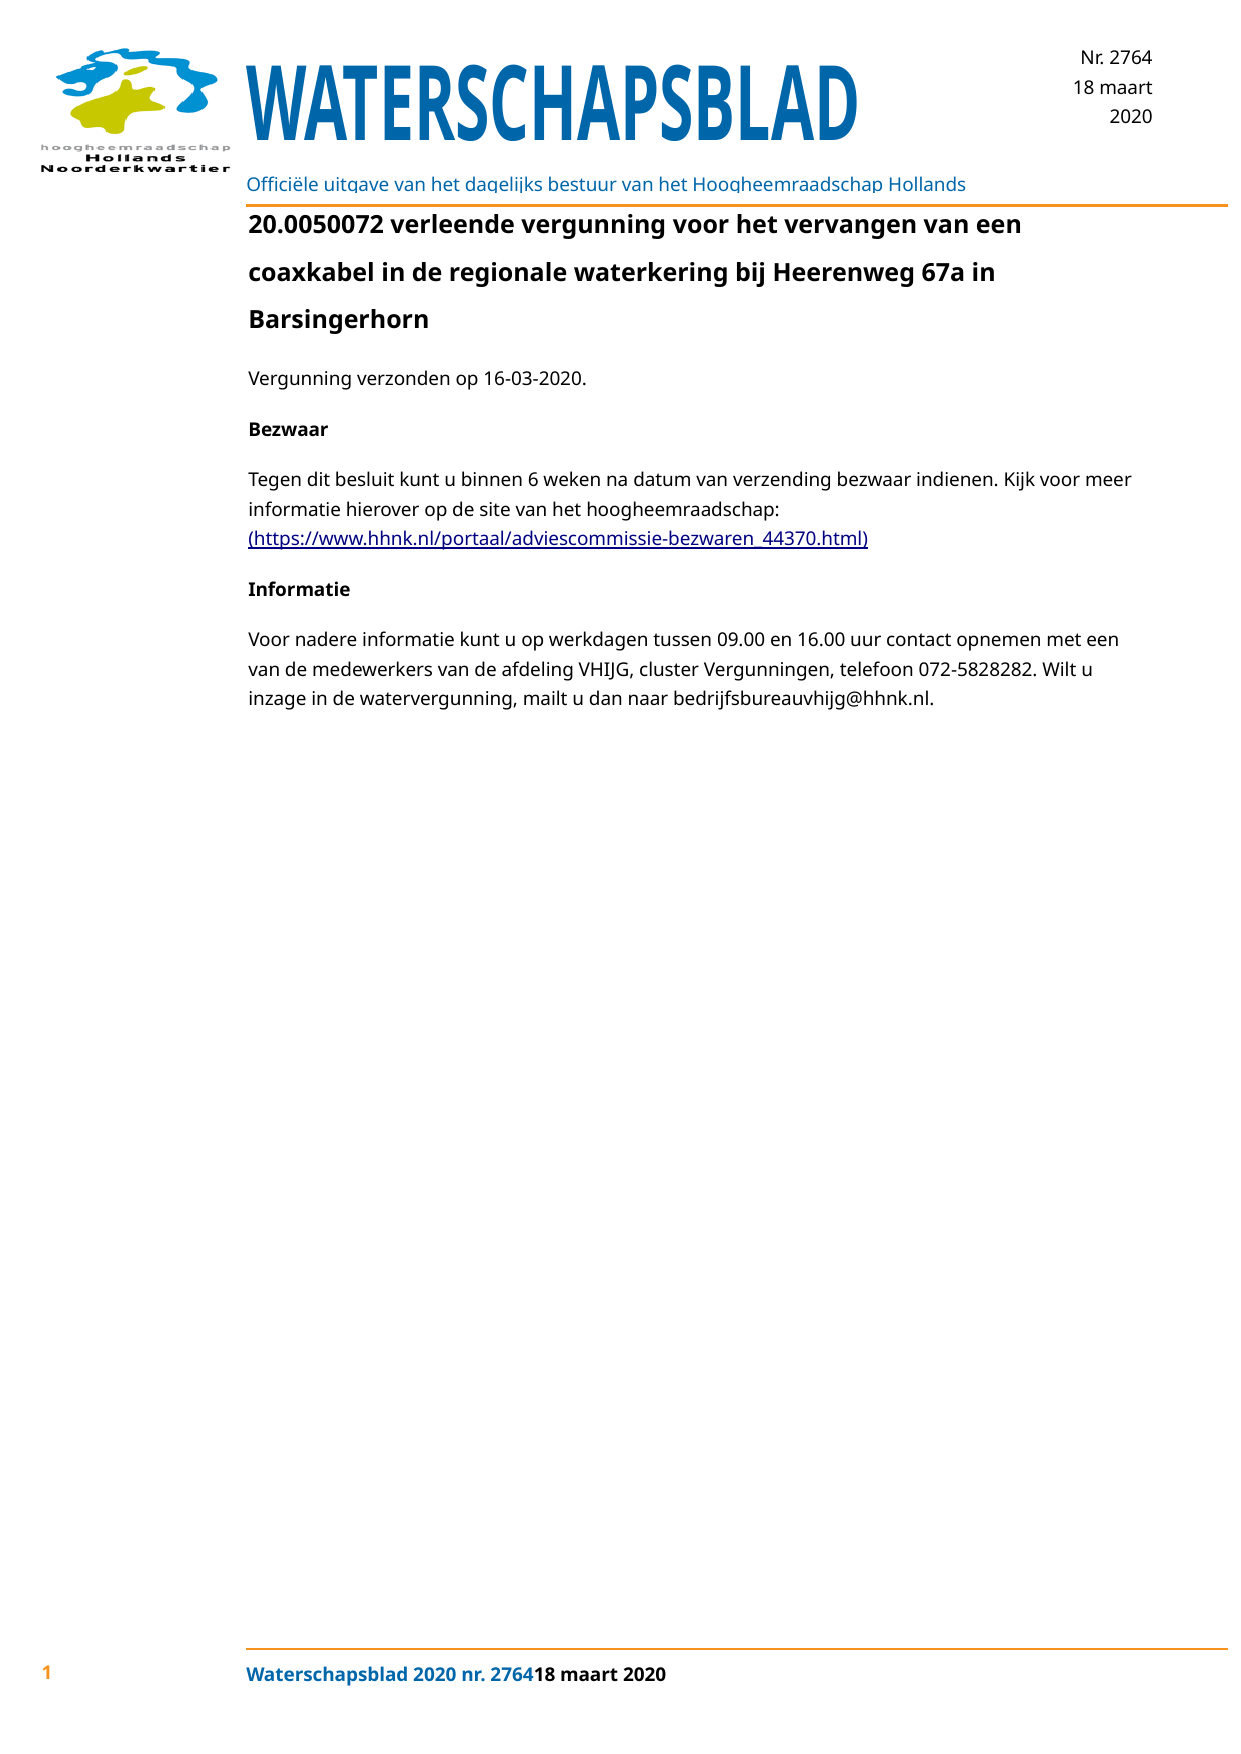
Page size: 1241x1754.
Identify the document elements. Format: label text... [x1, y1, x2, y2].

text Voor nadere informatie kunt u op werkdagen tussen 09.00 en 16.00 uur contact opnemen met een van de medewerkers van de afdeling VHIJG, cluster Vergunningen, telefoon 072-5828282. Wilt u inzage in de watervergunning, mailt u dan naar bedrijfsbureauvhijg@hhnk.nl. [248, 626, 1152, 711]
text Informatie [248, 576, 1152, 602]
text 20.0050072 verleende vergunning voor het vervangen van een coaxkabel in de regionale waterkering bij Heerenweg 67a in Barsingerhorn [248, 207, 1152, 336]
picture [41, 47, 231, 172]
text Vergunning verzonden op 16-03-2020. [248, 366, 1152, 391]
text Tegen dit besluit kunt u binnen 6 weken na datum van verzending bezwaar indienen. Kijk voor meer informatie hierover op de site van het hoogheemraadschap: (https://www.hhnk.nl/portaal/adviescommissie-bezwaren_44370.html) [248, 466, 1152, 551]
text Bezwaar [248, 416, 1152, 442]
